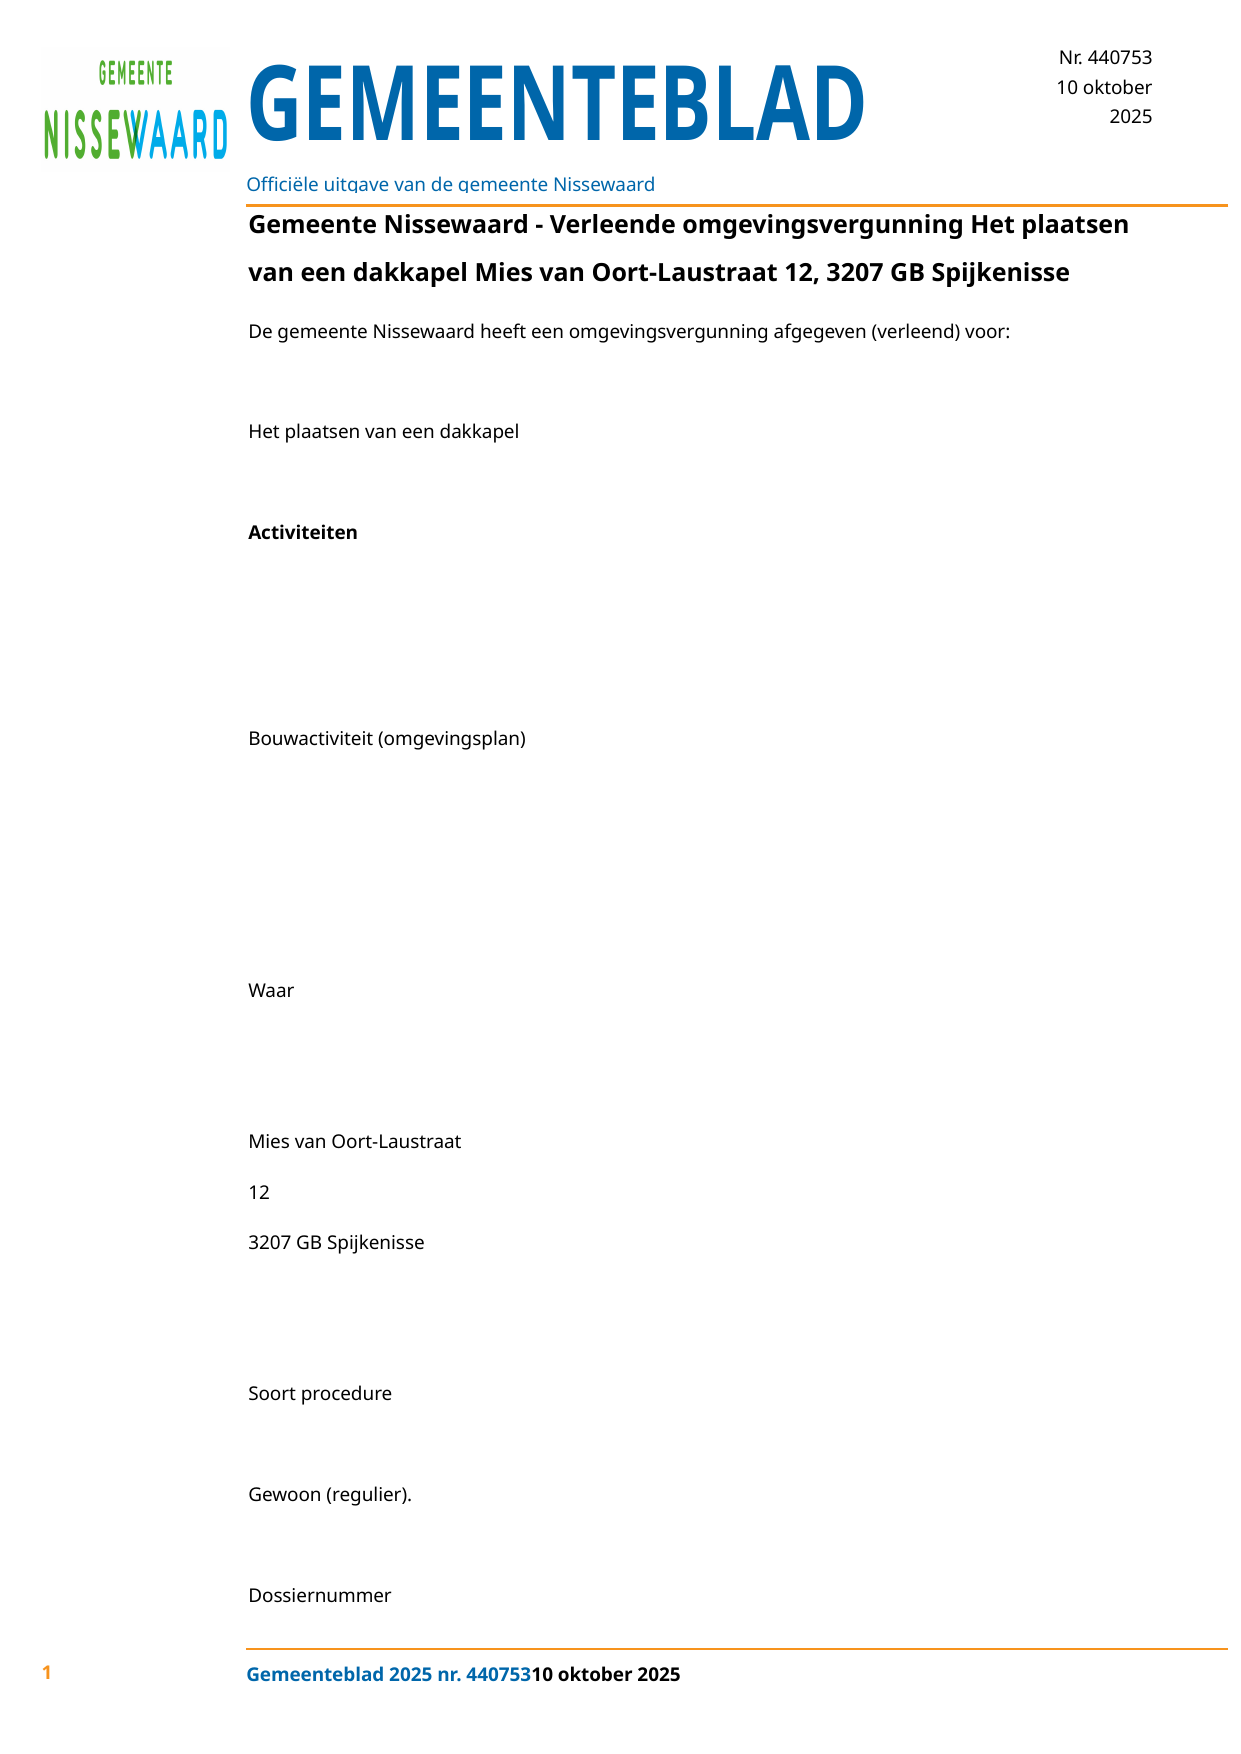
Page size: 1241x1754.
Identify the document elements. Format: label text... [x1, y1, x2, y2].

text Soort procedure [248, 1381, 1152, 1406]
text Mies van Oort-Laustraat [248, 1128, 1152, 1154]
picture [41, 47, 231, 172]
text 3207 GB Spijkenisse [248, 1229, 1152, 1255]
text Gewoon (regulier). [248, 1481, 1152, 1507]
text Bouwactiviteit (omgevingsplan) [248, 725, 1152, 751]
text De gemeente Nissewaard heeft een omgevingsvergunning afgegeven (verleend) voor: [248, 318, 1152, 344]
text 12 [248, 1179, 1152, 1205]
text Gemeente Nissewaard - Verleende omgevingsvergunning Het plaatsen van een dakkapel Mies van Oort-Laustraat 12, 3207 GB Spijkenisse [248, 207, 1152, 288]
text Het plaatsen van een dakkapel [248, 419, 1152, 444]
text Activiteiten [248, 519, 1152, 545]
text Dossiernummer [248, 1582, 1152, 1608]
text Waar [248, 977, 1152, 1003]
text ﻿ [248, 570, 1152, 599]
